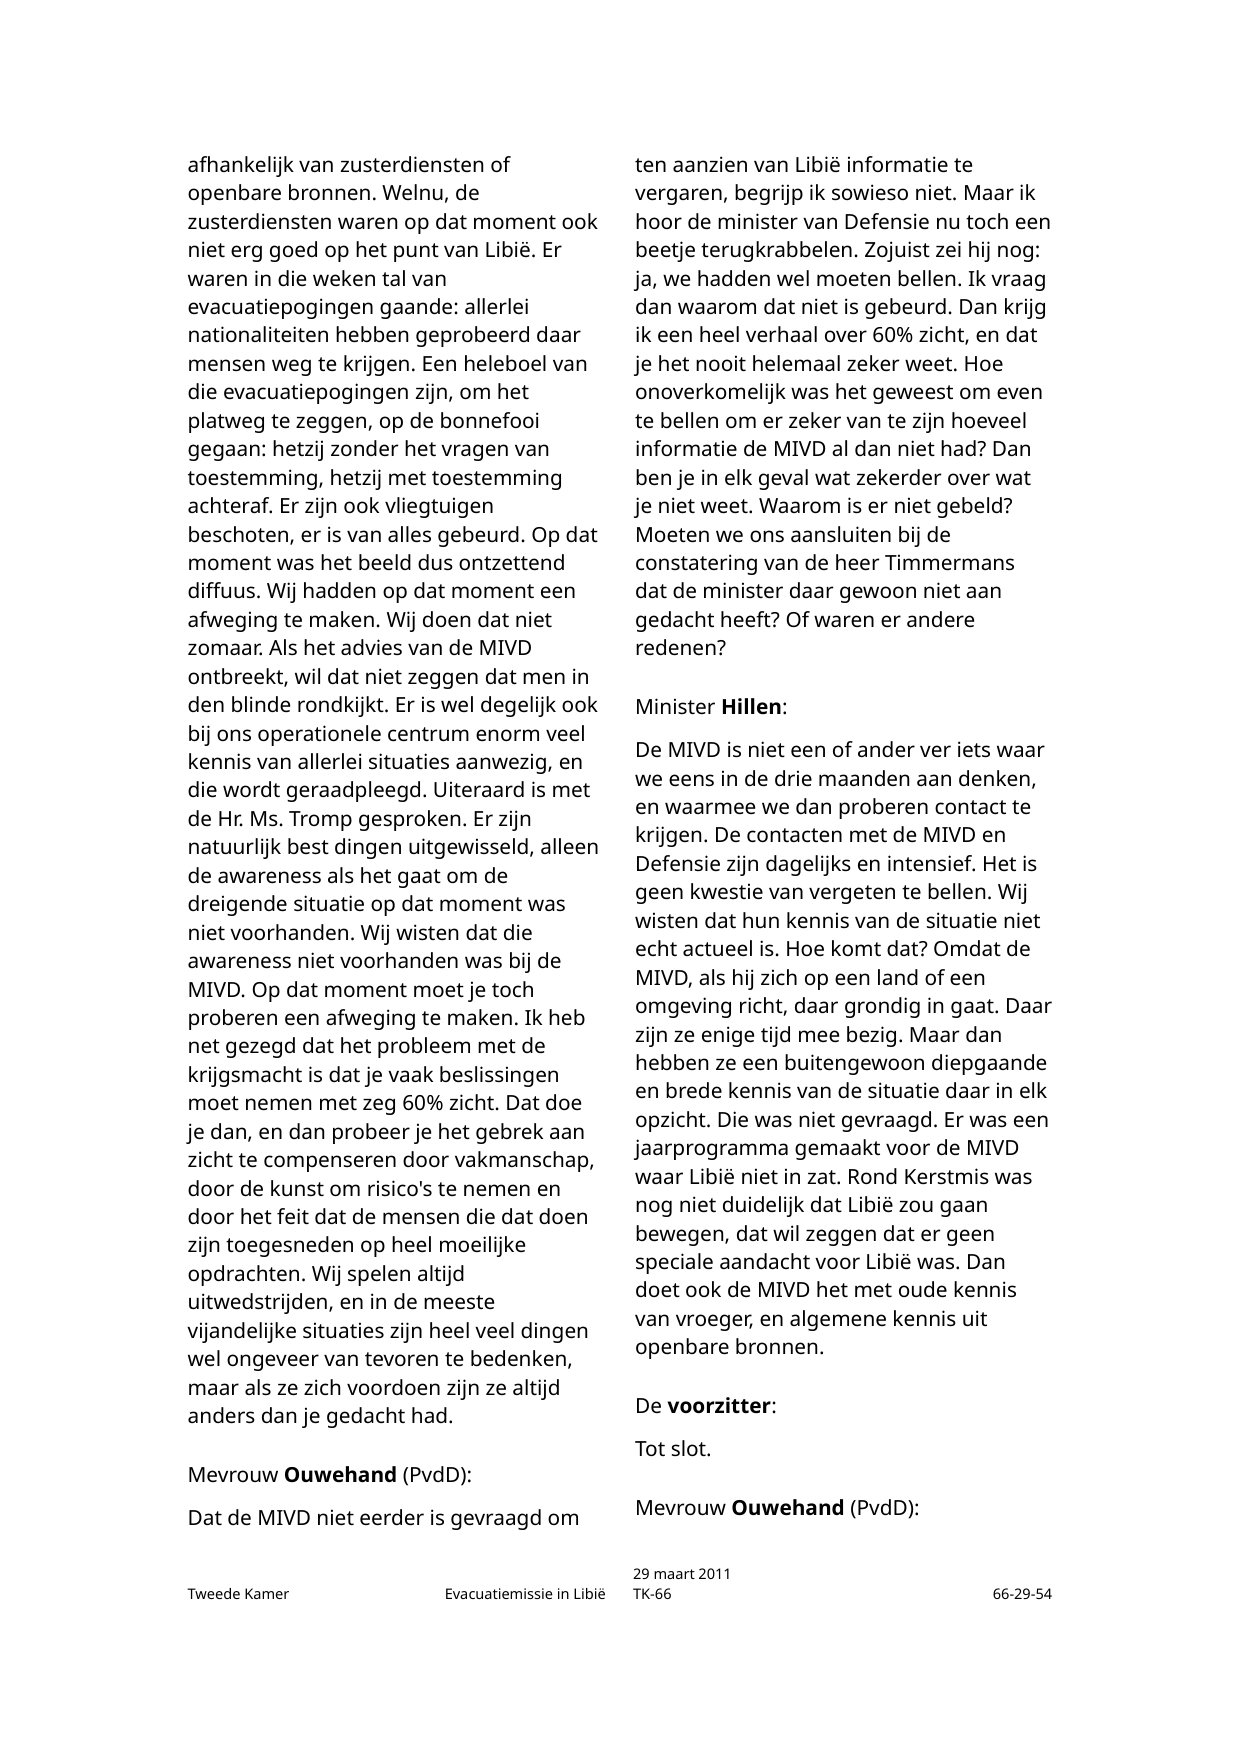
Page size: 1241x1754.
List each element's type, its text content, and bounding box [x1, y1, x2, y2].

text Dat de MIVD niet eerder is gevraagd om [187, 1503, 605, 1532]
text Mevrouw Ouwehand (PvdD): [635, 1493, 1053, 1521]
text Minister Hillen: [635, 692, 1053, 720]
text De MIVD is niet een of ander ver iets waar we eens in de drie maanden aan denken, en waarmee we dan proberen contact te krijgen. De contacten met de MIVD en Defensie zijn dagelijks en intensief. Het is geen kwestie van vergeten te bellen. Wij wisten dat hun kennis van de situatie niet echt actueel is. Hoe komt dat? Omdat de MIVD, als hij zich op een land of een omgeving richt, daar grondig in gaat. Daar zijn ze enige tijd mee bezig. Maar dan hebben ze een buitengewoon diepgaande en brede kennis van de situatie daar in elk opzicht. Die was niet gevraagd. Er was een jaarprogramma gemaakt voor de MIVD waar Libië niet in zat. Rond Kerstmis was nog niet duidelijk dat Libië zou gaan bewegen, dat wil zeggen dat er geen speciale aandacht voor Libië was. Dan doet ook de MIVD het met oude kennis van vroeger, en algemene kennis uit openbare bronnen. [635, 735, 1053, 1361]
text ten aanzien van Libië informatie te vergaren, begrijp ik sowieso niet. Maar ik hoor de minister van Defensie nu toch een beetje terugkrabbelen. Zojuist zei hij nog: ja, we hadden wel moeten bellen. Ik vraag dan waarom dat niet is gebeurd. Dan krijg ik een heel verhaal over 60% zicht, en dat je het nooit helemaal zeker weet. Hoe onoverkomelijk was het geweest om even te bellen om er zeker van te zijn hoeveel informatie de MIVD al dan niet had? Dan ben je in elk geval wat zekerder over wat je niet weet. Waarom is er niet gebeld? Moeten we ons aansluiten bij de constatering van de heer Timmermans dat de minister daar gewoon niet aan gedacht heeft? Of waren er andere redenen? [635, 150, 1053, 662]
text afhankelijk van zusterdiensten of openbare bronnen. Welnu, de zusterdiensten waren op dat moment ook niet erg goed op het punt van Libië. Er waren in die weken tal van evacuatiepogingen gaande: allerlei nationaliteiten hebben geprobeerd daar mensen weg te krijgen. Een heleboel van die evacuatiepogingen zijn, om het platweg te zeggen, op de bonnefooi gegaan: hetzij zonder het vragen van toestemming, hetzij met toestemming achteraf. Er zijn ook vliegtuigen beschoten, er is van alles gebeurd. Op dat moment was het beeld dus ontzettend diffuus. Wij hadden op dat moment een afweging te maken. Wij doen dat niet zomaar. Als het advies van de MIVD ontbreekt, wil dat niet zeggen dat men in den blinde rondkijkt. Er is wel degelijk ook bij ons operationele centrum enorm veel kennis van allerlei situaties aanwezig, en die wordt geraadpleegd. Uiteraard is met de Hr. Ms. Tromp gesproken. Er zijn natuurlijk best dingen uitgewisseld, alleen de awareness als het gaat om de dreigende situatie op dat moment was niet voorhanden. Wij wisten dat die awareness niet voorhanden was bij de MIVD. Op dat moment moet je toch proberen een afweging te maken. Ik heb net gezegd dat het probleem met de krijgsmacht is dat je vaak beslissingen moet nemen met zeg 60% zicht. Dat doe je dan, en dan probeer je het gebrek aan zicht te compenseren door vakmanschap, door de kunst om risico's te nemen en door het feit dat de mensen die dat doen zijn toegesneden op heel moeilijke opdrachten. Wij spelen altijd uitwedstrijden, en in de meeste vijandelijke situaties zijn heel veel dingen wel ongeveer van tevoren te bedenken, maar als ze zich voordoen zijn ze altijd anders dan je gedacht had. [187, 150, 605, 1430]
text De voorzitter: [635, 1391, 1053, 1419]
text Tot slot. [635, 1434, 1053, 1463]
text Mevrouw Ouwehand (PvdD): [187, 1460, 605, 1488]
